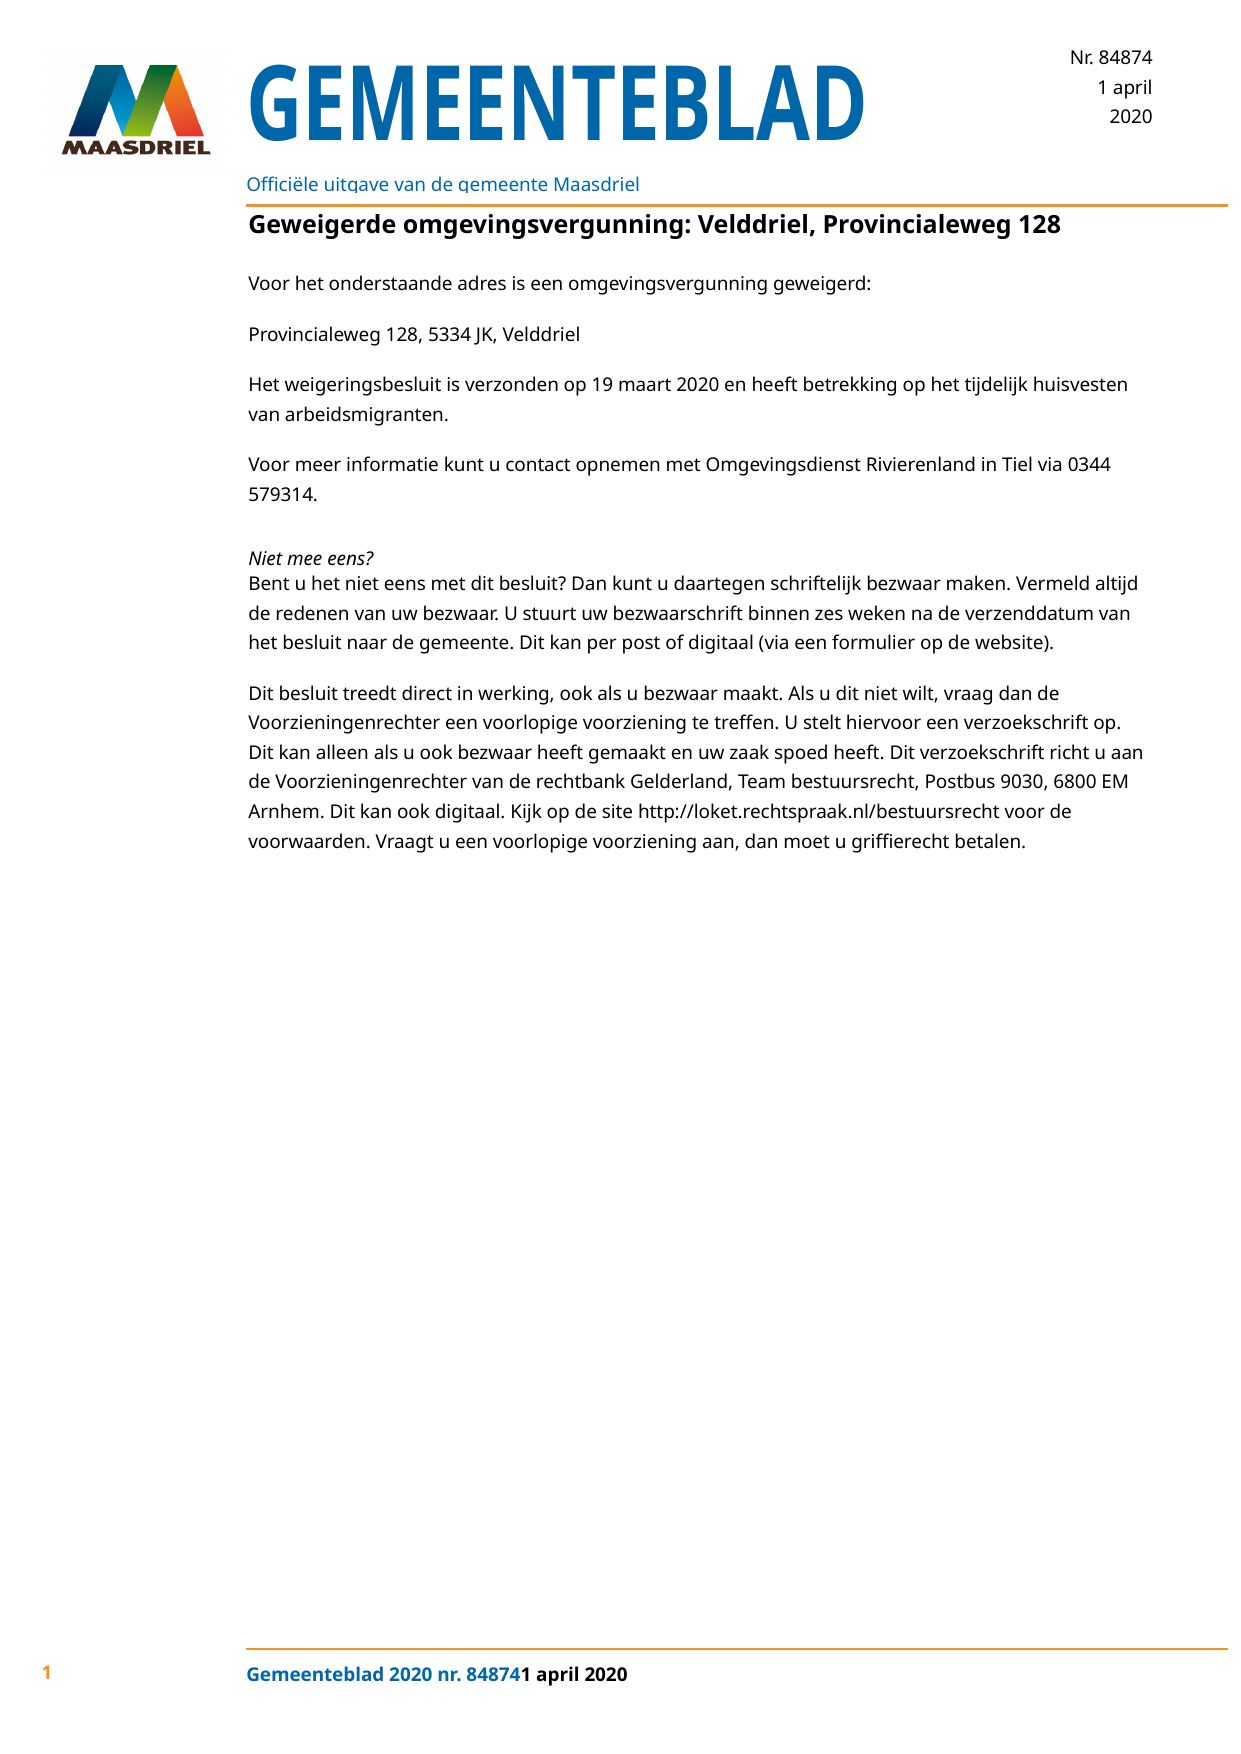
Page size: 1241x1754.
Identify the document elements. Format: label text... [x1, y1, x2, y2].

text Voor het onderstaande adres is een omgevingsvergunning geweigerd: [248, 270, 1152, 296]
text Dit besluit treedt direct in werking, ook als u bezwaar maakt. Als u dit niet wilt, vraag dan de Voorzieningenrechter een voorlopige voorziening te treffen. U stelt hiervoor een verzoekschrift op. Dit kan alleen als u ook bezwaar heeft gemaakt en uw zaak spoed heeft. Dit verzoekschrift richt u aan de Voorzieningenrechter van de rechtbank Gelderland, Team bestuursrecht, Postbus 9030, 6800 EM Arnhem. Dit kan ook digitaal. Kijk op de site http://loket.rechtspraak.nl/bestuursrecht voor de voorwaarden. Vraagt u een voorlopige voorziening aan, dan moet u griffierecht betalen. [248, 680, 1152, 854]
text Niet mee eens? [248, 545, 1152, 570]
picture [41, 47, 231, 172]
text Voor meer informatie kunt u contact opnemen met Omgevingsdienst Rivierenland in Tiel via 0344 579314. [248, 451, 1152, 506]
text Geweigerde omgevingsvergunning: Velddriel, Provincialeweg 128 [248, 207, 1152, 241]
text Het weigeringsbesluit is verzonden op 19 maart 2020 en heeft betrekking op het tijdelijk huisvesten van arbeidsmigranten. [248, 371, 1152, 426]
text Bent u het niet eens met dit besluit? Dan kunt u daartegen schriftelijk bezwaar maken. Vermeld altijd de redenen van uw bezwaar. U stuurt uw bezwaarschrift binnen zes weken na de verzenddatum van het besluit naar de gemeente. Dit kan per post of digitaal (via een formulier op de website). [248, 570, 1152, 655]
text Provincialeweg 128, 5334 JK, Velddriel [248, 321, 1152, 346]
